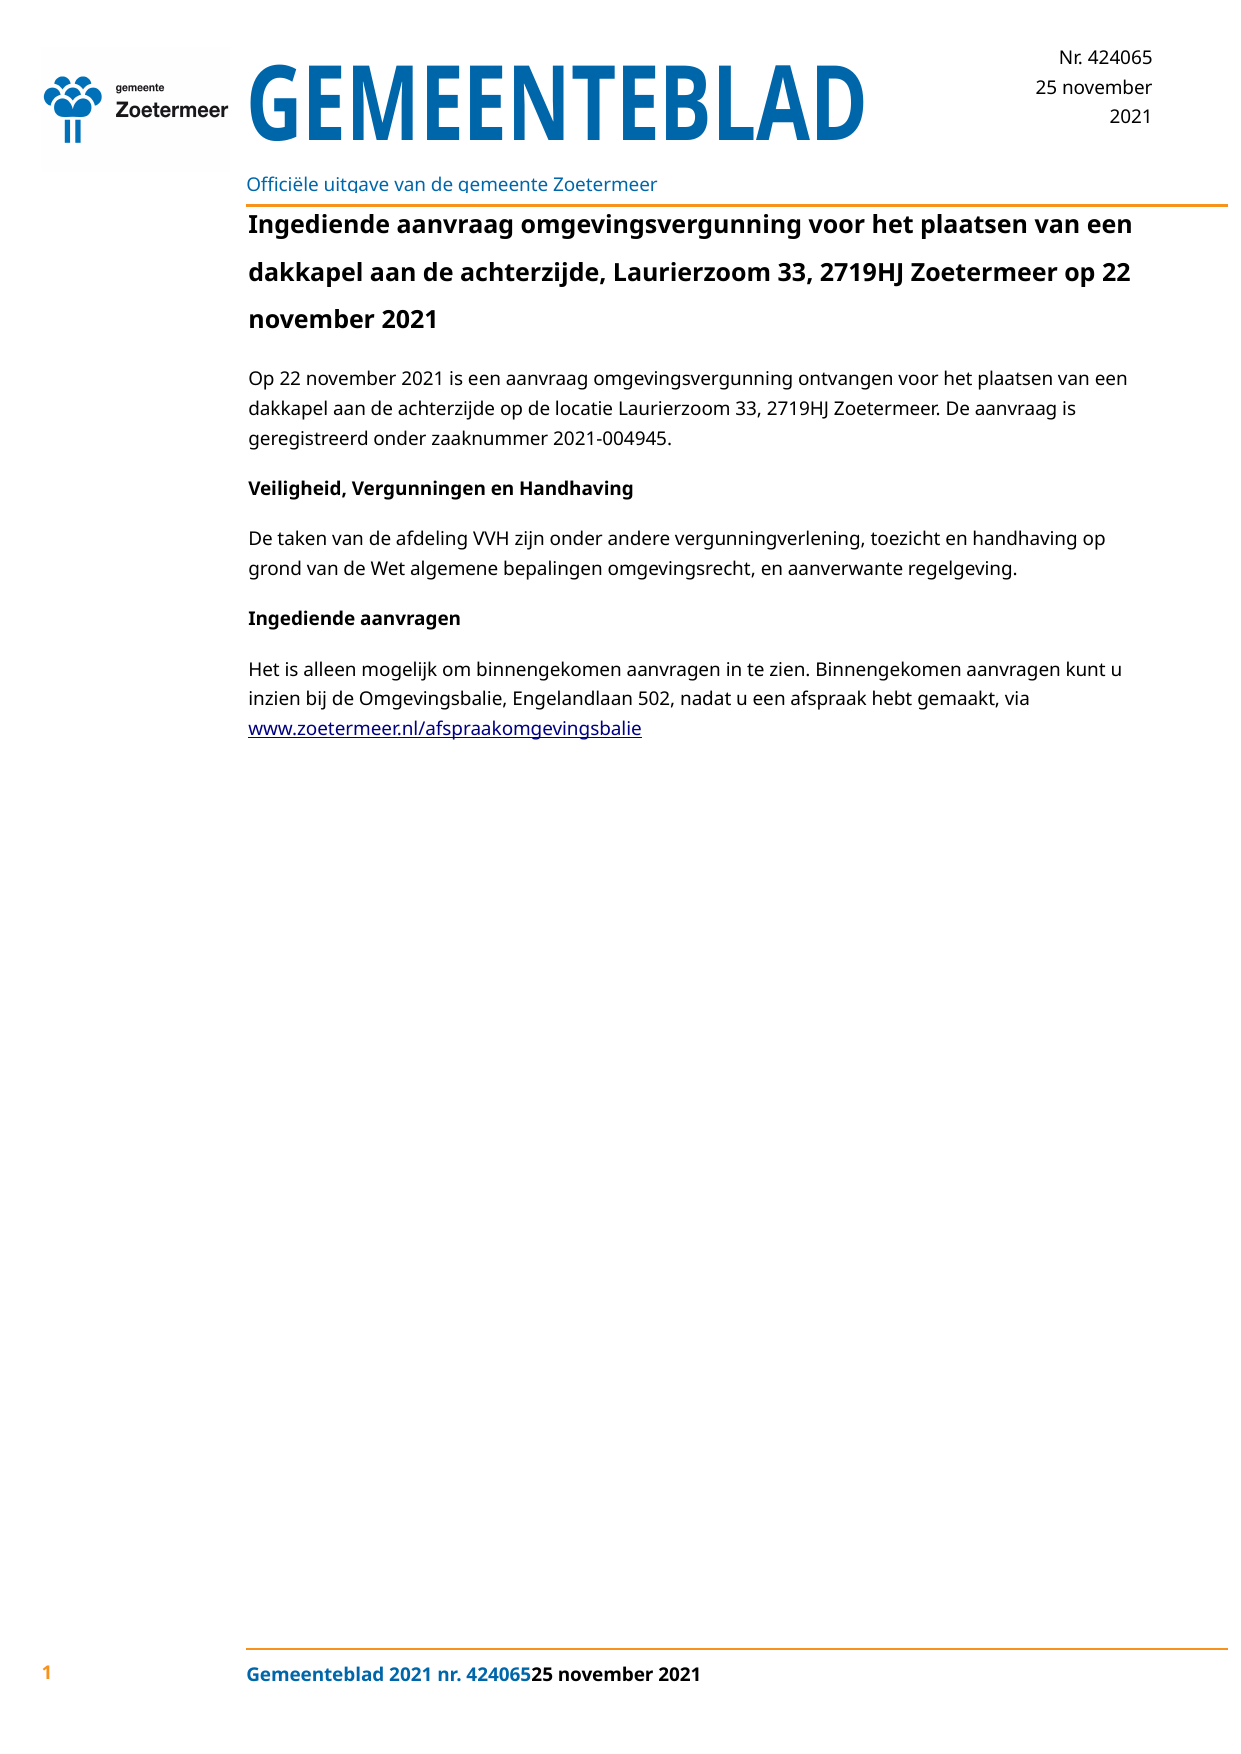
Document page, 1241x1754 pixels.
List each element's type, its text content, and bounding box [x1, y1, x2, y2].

text Veiligheid, Vergunningen en Handhaving [248, 475, 1152, 501]
text Ingediende aanvraag omgevingsvergunning voor het plaatsen van een dakkapel aan de achterzijde, Laurierzoom 33, 2719HJ Zoetermeer op 22 november 2021 [248, 207, 1152, 336]
text Op 22 november 2021 is een aanvraag omgevingsvergunning ontvangen voor het plaatsen van een dakkapel aan de achterzijde op de locatie Laurierzoom 33, 2719HJ Zoetermeer. De aanvraag is geregistreerd onder zaaknummer 2021-004945. [248, 366, 1152, 450]
text Het is alleen mogelijk om binnengekomen aanvragen in te zien. Binnengekomen aanvragen kunt u inzien bij de Omgevingsbalie, Engelandlaan 502, nadat u een afspraak hebt gemaakt, via www.zoetermeer.nl/afspraakomgevingsbalie [248, 656, 1152, 741]
text Ingediende aanvragen [248, 606, 1152, 631]
picture [41, 47, 231, 172]
text De taken van de afdeling VVH zijn onder andere vergunningverlening, toezicht en handhaving op grond van de Wet algemene bepalingen omgevingsrecht, en aanverwante regelgeving. [248, 526, 1152, 581]
